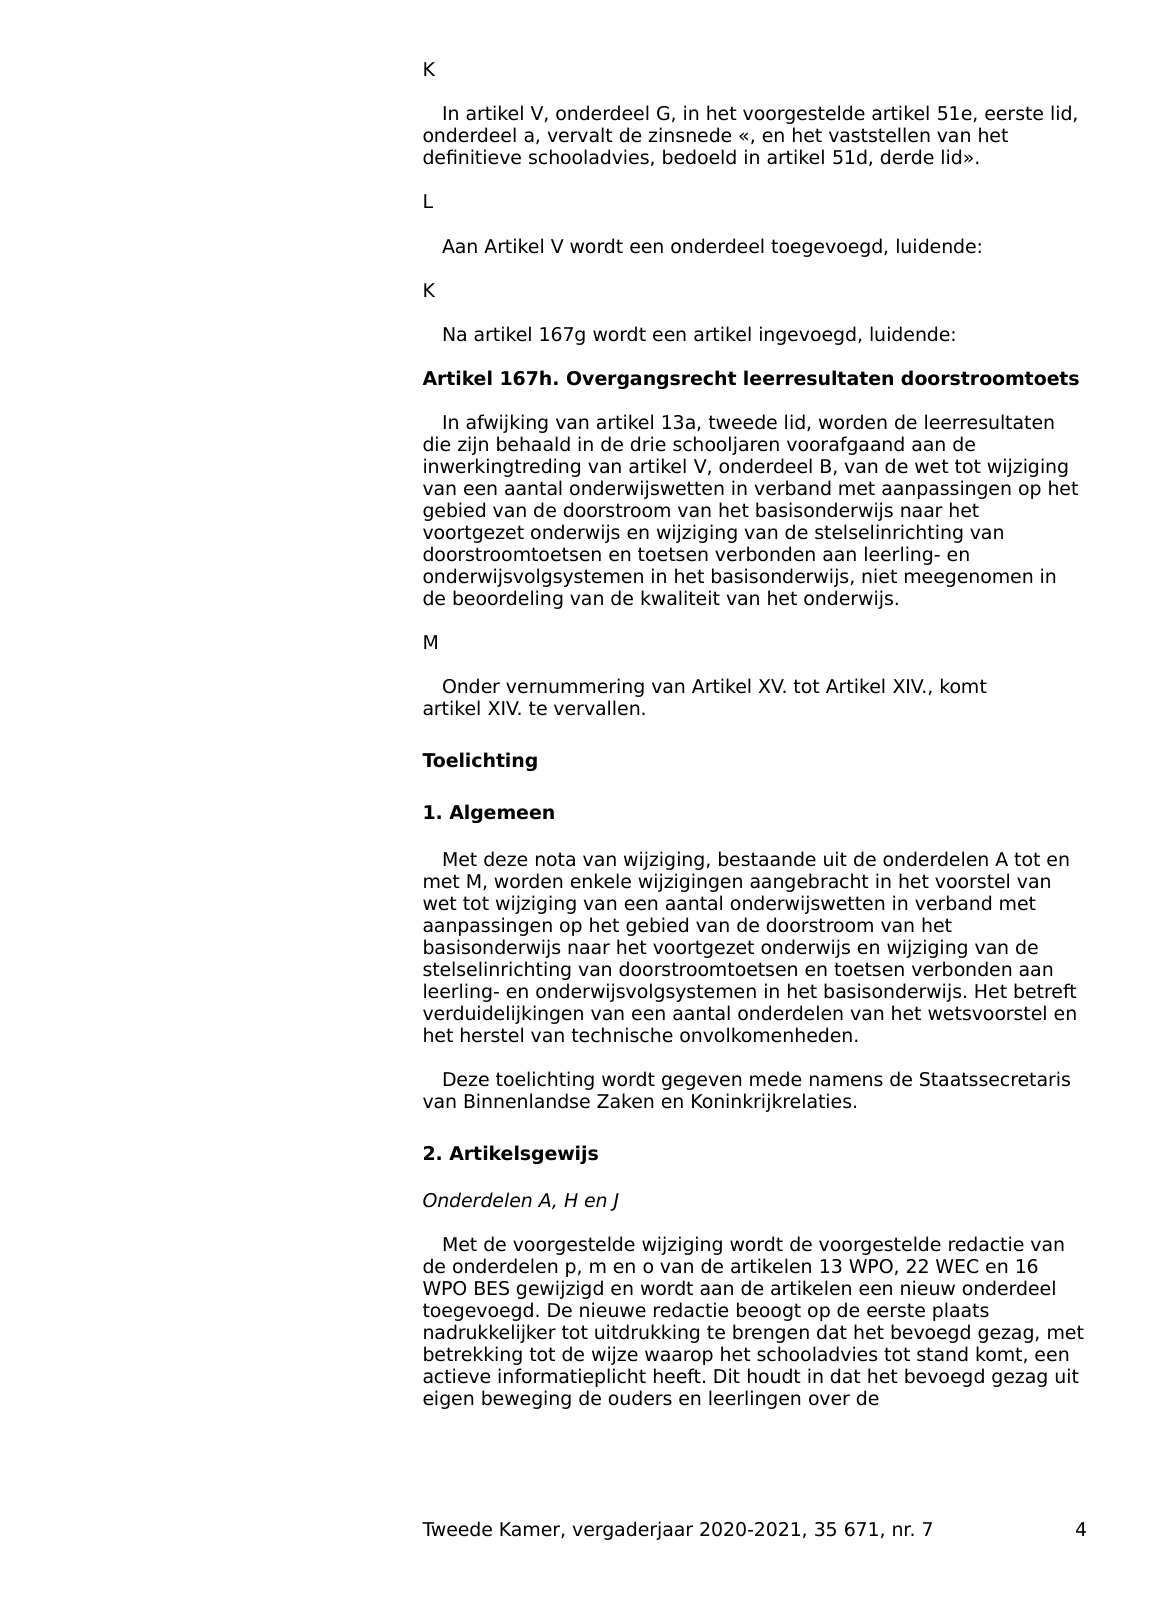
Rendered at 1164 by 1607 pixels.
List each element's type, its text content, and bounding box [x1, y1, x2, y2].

text Onder vernummering van Artikel XV. tot Artikel XIV., komt artikel XIV. te vervallen. [422, 676, 1087, 720]
subtitle K [422, 280, 1087, 302]
text Met de voorgestelde wijziging wordt de voorgestelde redactie van de onderdelen p, m en o van de artikelen 13 WPO, 22 WEC en 16 WPO BES gewijzigd en wordt aan de artikelen een nieuw onderdeel toegevoegd. De nieuwe redactie beoogt op de eerste plaats nadrukkelijker tot uitdrukking te brengen dat het bevoegd gezag, met betrekking tot de wijze waarop het schooladvies tot stand komt, een actieve informatieplicht heeft. Dit houdt in dat het bevoegd gezag uit eigen beweging de ouders en leerlingen over de [422, 1234, 1087, 1410]
text In artikel V, onderdeel G, in het voorgestelde artikel 51e, eerste lid, onderdeel a, vervalt de zinsnede «, en het vaststellen van het definitieve schooladvies, bedoeld in artikel 51d, derde lid». [422, 103, 1087, 169]
subtitle 2. Artikelsgewijs [422, 1143, 1087, 1165]
subtitle 1. Algemeen [422, 802, 1087, 824]
subtitle Onderdelen A, H en J [422, 1190, 1087, 1212]
text Na artikel 167g wordt een artikel ingevoegd, luidende: [422, 324, 1087, 346]
subtitle Toelichting [422, 750, 1087, 772]
subtitle L [422, 191, 1087, 213]
text Met deze nota van wijziging, bestaande uit de onderdelen A tot en met M, worden enkele wijzigingen aangebracht in het voorstel van wet tot wijziging van een aantal onderwijswetten in verband met aanpassingen op het gebied van de doorstroom van het basisonderwijs naar het voortgezet onderwijs en wijziging van de stelselinrichting van doorstroomtoetsen en toetsen verbonden aan leerling- en onderwijsvolgsystemen in het basisonderwijs. Het betreft verduidelijkingen van een aantal onderdelen van het wetsvoorstel en het herstel van technische onvolkomenheden. [422, 849, 1087, 1047]
subtitle M [422, 632, 1087, 654]
text Aan Artikel V wordt een onderdeel toegevoegd, luidende: [422, 236, 1087, 257]
subtitle K [422, 59, 1087, 81]
subtitle Artikel 167h. Overgangsrecht leerresultaten doorstroomtoets [422, 368, 1087, 390]
text In afwijking van artikel 13a, tweede lid, worden de leerresultaten die zijn behaald in de drie schooljaren voorafgaand aan de inwerkingtreding van artikel V, onderdeel B, van de wet tot wijziging van een aantal onderwijswetten in verband met aanpassingen op het gebied van de doorstroom van het basisonderwijs naar het voortgezet onderwijs en wijziging van de stelselinrichting van doorstroomtoetsen en toetsen verbonden aan leerling- en onderwijsvolgsystemen in het basisonderwijs, niet meegenomen in de beoordeling van de kwaliteit van het onderwijs. [422, 412, 1087, 610]
text Deze toelichting wordt gegeven mede namens de Staatssecretaris van Binnenlandse Zaken en Koninkrijkrelaties. [422, 1069, 1087, 1113]
